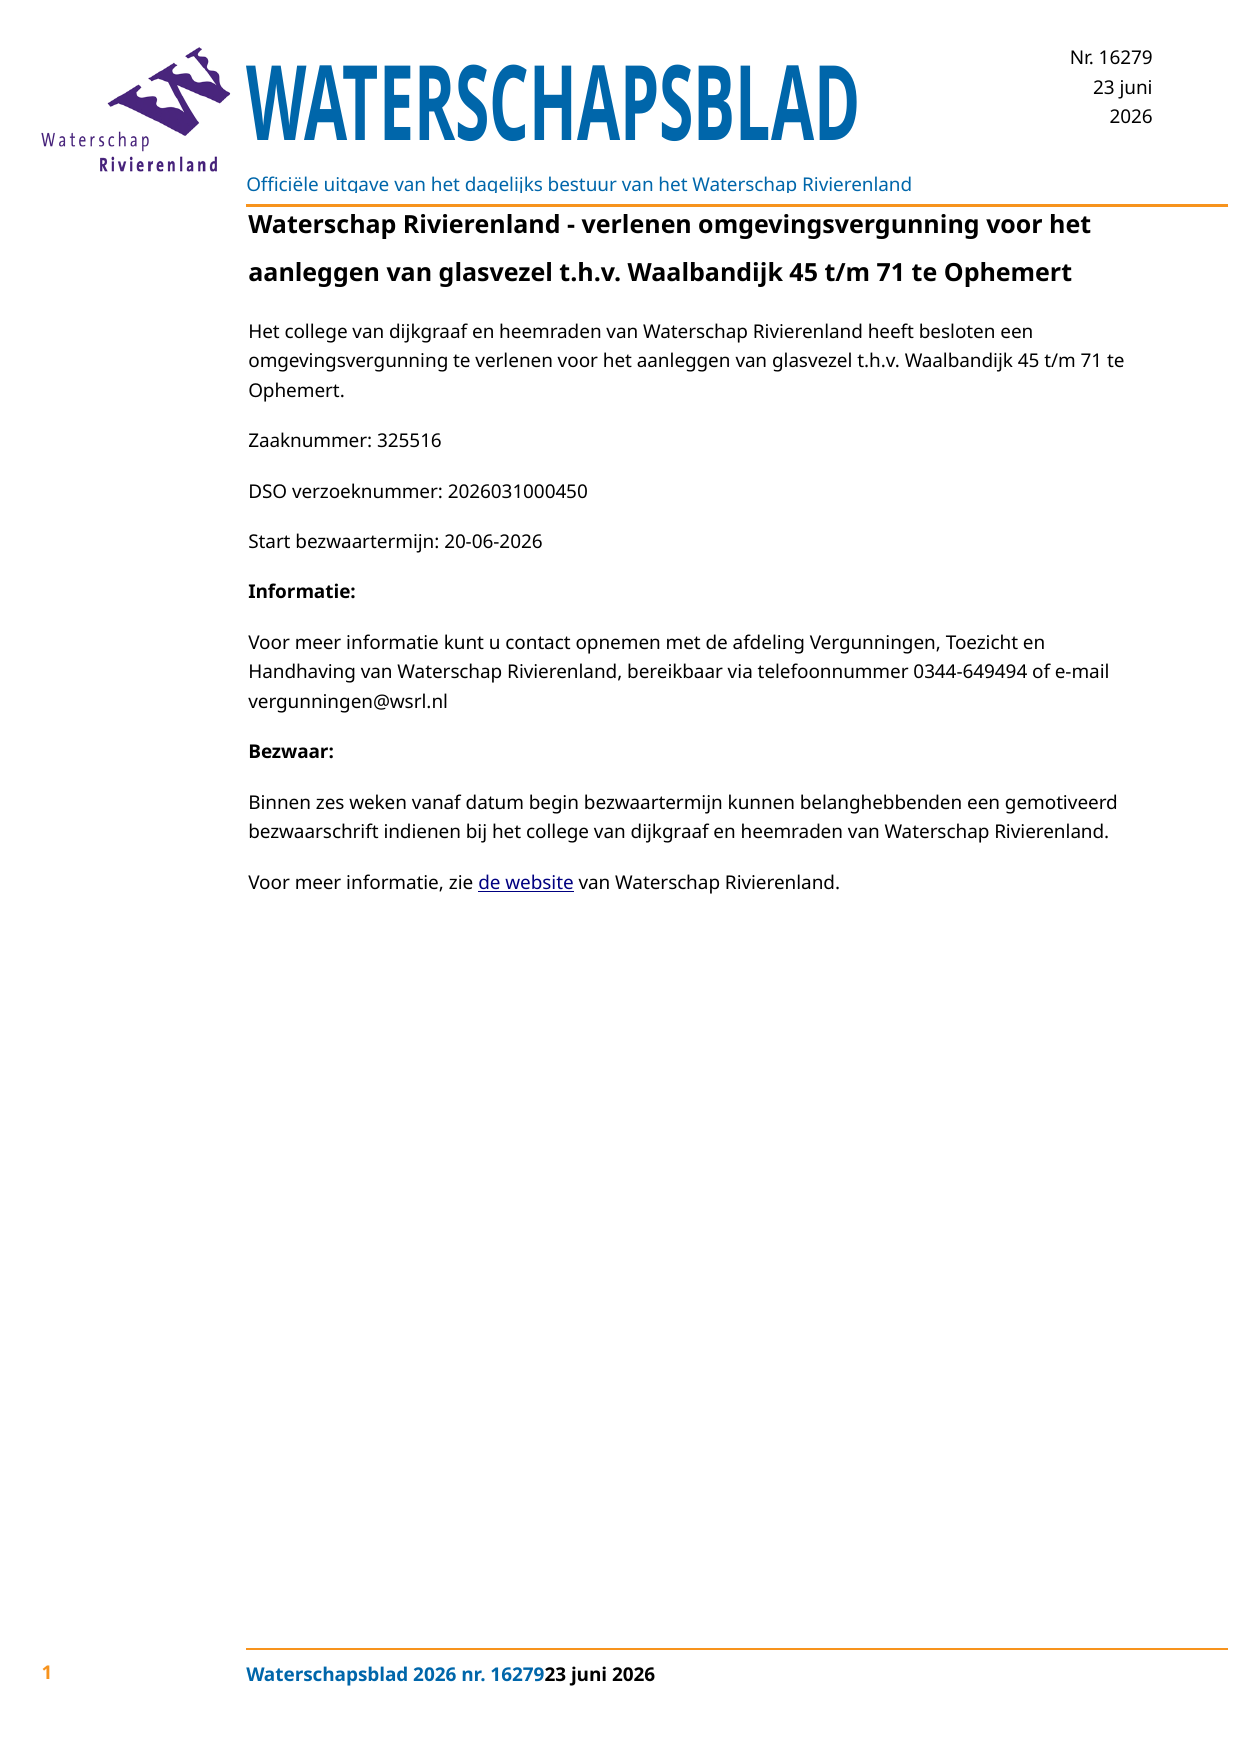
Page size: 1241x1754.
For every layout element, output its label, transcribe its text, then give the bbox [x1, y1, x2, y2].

text Binnen zes weken vanaf datum begin bezwaartermijn kunnen belanghebbenden een gemotiveerd bezwaarschrift indienen bij het college van dijkgraaf en heemraden van Waterschap Rivierenland. [248, 789, 1152, 844]
text Start bezwaartermijn: 20-06-2026 [248, 528, 1152, 554]
text Informatie: [248, 579, 1152, 604]
text DSO verzoeknummer: 2026031000450 [248, 478, 1152, 504]
text Zaaknummer: 325516 [248, 427, 1152, 453]
picture [41, 47, 231, 172]
text Voor meer informatie, zie de website van Waterschap Rivierenland. [248, 869, 1152, 895]
text Waterschap Rivierenland - verlenen omgevingsvergunning voor het aanleggen van glasvezel t.h.v. Waalbandijk 45 t/m 71 te Ophemert [248, 207, 1152, 288]
text Bezwaar: [248, 739, 1152, 764]
text Voor meer informatie kunt u contact opnemen met de afdeling Vergunningen, Toezicht en Handhaving van Waterschap Rivierenland, bereikbaar via telefoonnummer 0344-649494 of e-mail vergunningen@wsrl.nl [248, 629, 1152, 714]
text Het college van dijkgraaf en heemraden van Waterschap Rivierenland heeft besloten een omgevingsvergunning te verlenen voor het aanleggen van glasvezel t.h.v. Waalbandijk 45 t/m 71 te Ophemert. [248, 318, 1152, 403]
